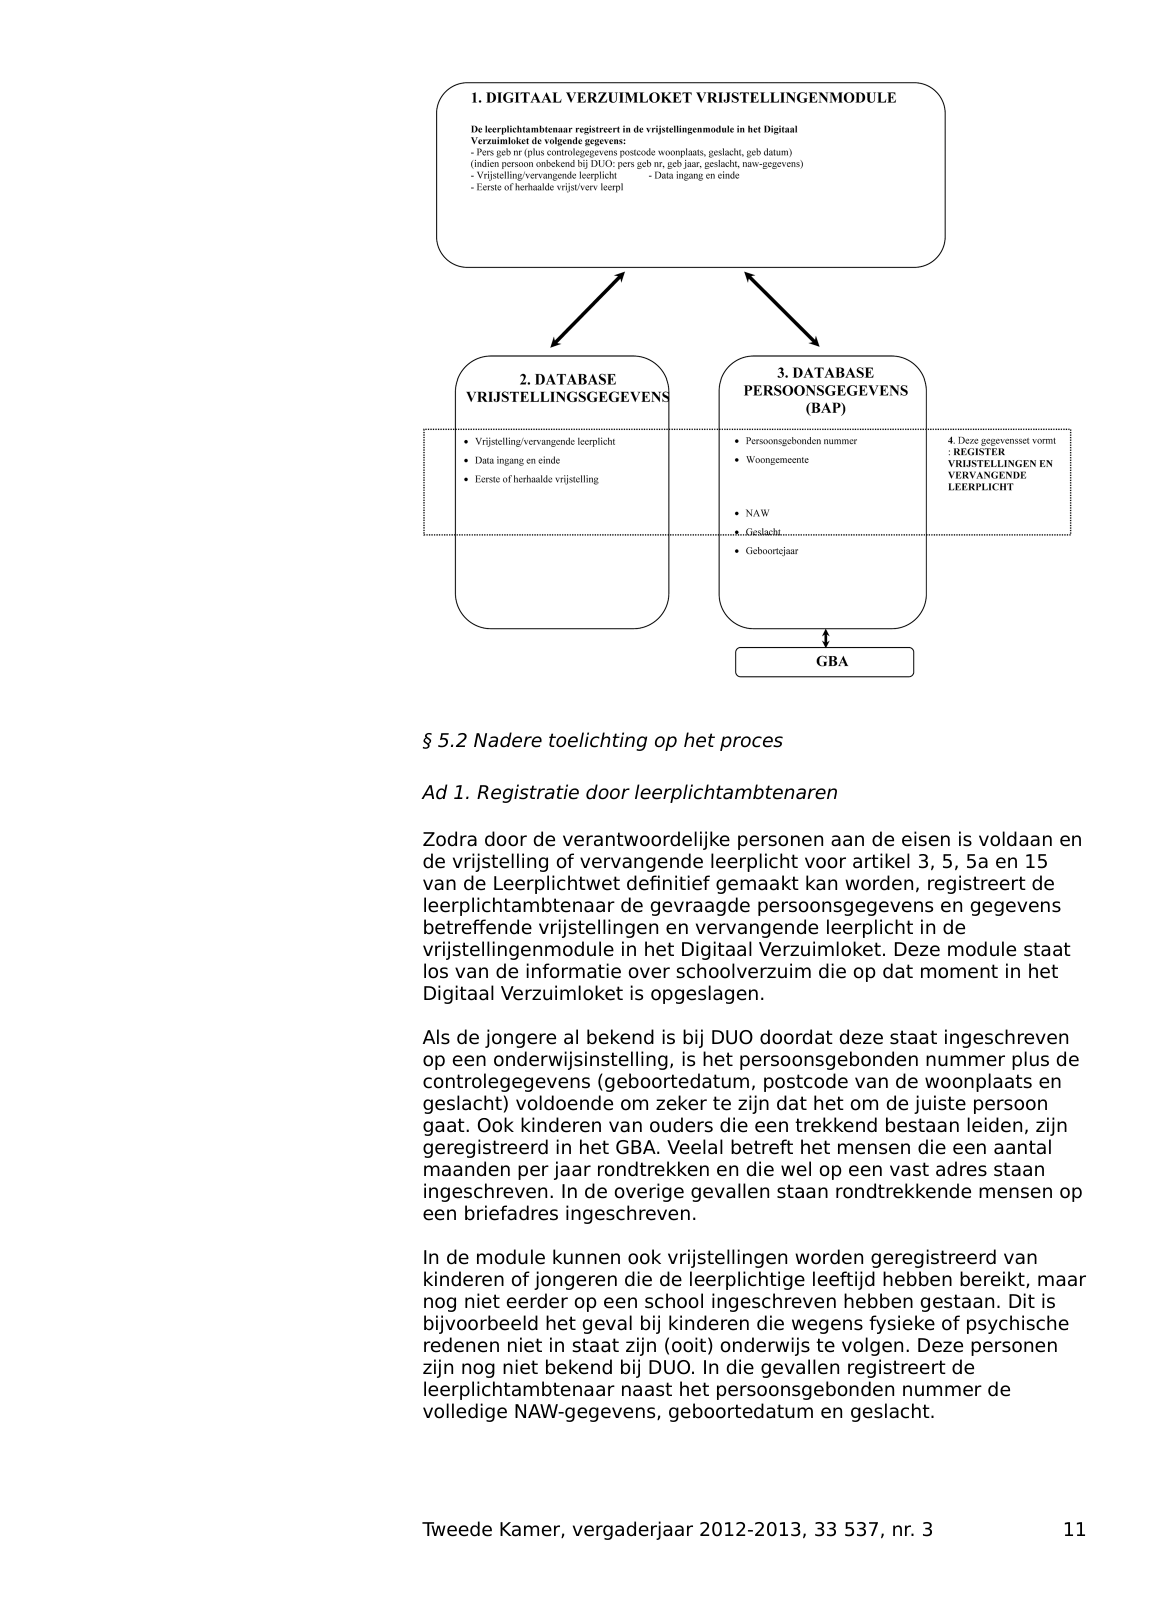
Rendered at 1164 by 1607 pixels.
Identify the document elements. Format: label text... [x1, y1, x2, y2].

subtitle Ad 1. Registratie door leerplichtambtenaren [422, 782, 1087, 804]
text Als de jongere al bekend is bij DUO doordat deze staat ingeschreven op een onderwijsinstelling, is het persoonsgebonden nummer plus de controlegegevens (geboortedatum, postcode van de woonplaats en geslacht) voldoende om zeker te zijn dat het om de juiste persoon gaat. Ook kinderen van ouders die een trekkend bestaan leiden, zijn geregistreerd in het GBA. Veelal betreft het mensen die een aantal maanden per jaar rondtrekken en die wel op een vast adres staan ingeschreven. In de overige gevallen staan rondtrekkende mensen op een briefadres ingeschreven. [422, 1027, 1087, 1224]
text In de module kunnen ook vrijstellingen worden geregistreerd van kinderen of jongeren die de leerplichtige leeftijd hebben bereikt, maar nog niet eerder op een school ingeschreven hebben gestaan. Dit is bijvoorbeeld het geval bij kinderen die wegens fysieke of psychische redenen niet in staat zijn (ooit) onderwijs te volgen. Deze personen zijn nog niet bekend bij DUO. In die gevallen registreert de leerplichtambtenaar naast het persoonsgebonden nummer de volledige NAW-gegevens, geboortedatum en geslacht. [422, 1247, 1087, 1422]
picture [422, 81, 1072, 678]
text Zodra door de verantwoordelijke personen aan de eisen is voldaan en de vrijstelling of vervangende leerplicht voor artikel 3, 5, 5a en 15 van de Leerplichtwet definitief gemaakt kan worden, registreert de leerplichtambtenaar de gevraagde persoonsgegevens en gegevens betreffende vrijstellingen en vervangende leerplicht in de vrijstellingenmodule in het Digitaal Verzuimloket. Deze module staat los van de informatie over schoolverzuim die op dat moment in het Digitaal Verzuimloket is opgeslagen. [422, 829, 1087, 1004]
subtitle § 5.2 Nadere toelichting op het proces [422, 730, 1087, 752]
